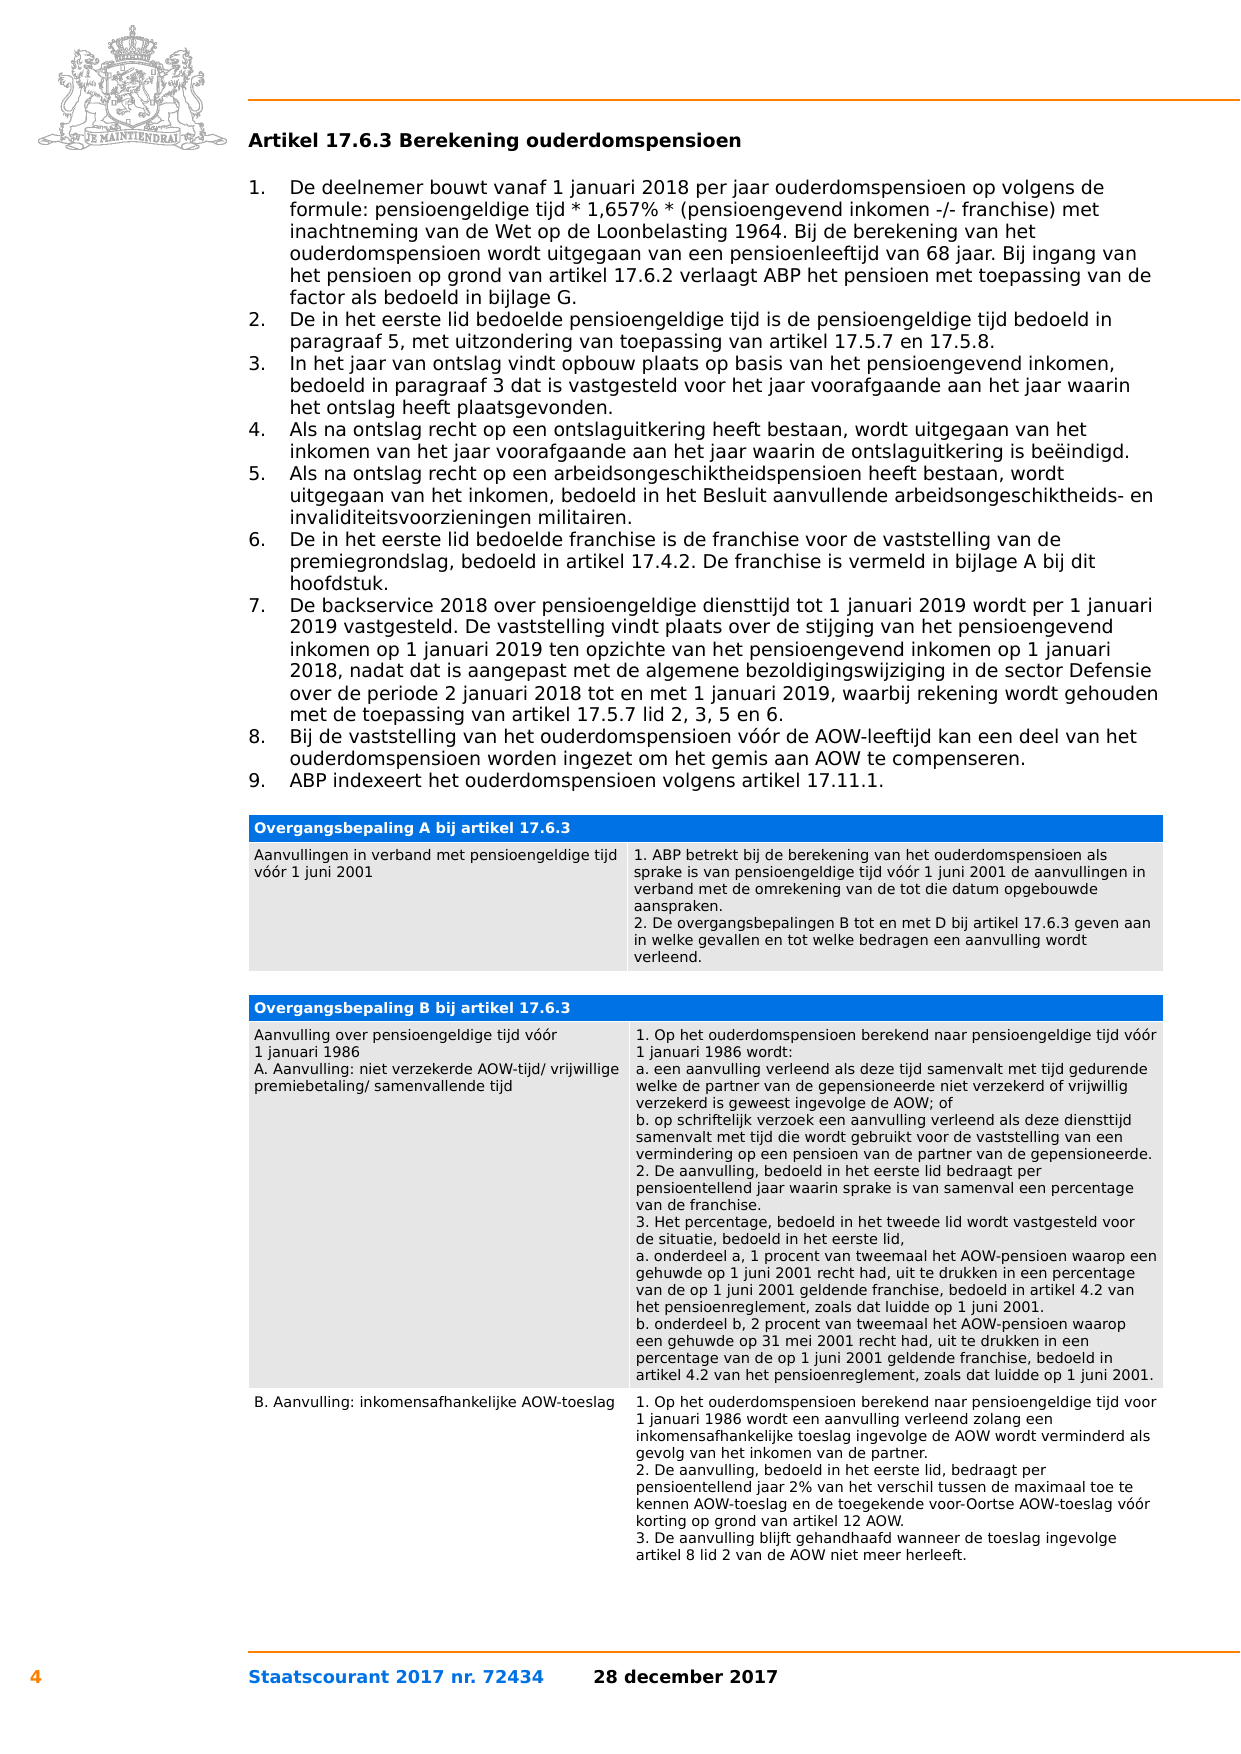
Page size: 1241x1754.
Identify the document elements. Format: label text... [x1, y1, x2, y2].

text 3. In het jaar van ontslag vindt opbouw plaats op basis van het pensioengevend inkomen, bedoeld in paragraaf 3 dat is vastgesteld voor het jaar voorafgaande aan het jaar waarin het ontslag heeft plaatsgevonden. [248, 353, 1163, 419]
text 1. De deelnemer bouwt vanaf 1 januari 2018 per jaar ouderdomspensioen op volgens de formule: pensioengeldige tijd * 1,657% * (pensioengevend inkomen -/- franchise) met inachtneming van de Wet op de Loonbelasting 1964. Bij de berekening van het ouderdomspensioen wordt uitgegaan van een pensioenleeftijd van 68 jaar. Bij ingang van het pensioen op grond van artikel 17.6.2 verlaagt ABP het pensioen met toepassing van de factor als bedoeld in bijlage G. [248, 177, 1163, 309]
table_cell Aanvulling over pensioengeldige tijd vóór 1 januari 1986 A. Aanvulling: niet verzekerde AOW-tijd/ vrijwillige premiebetaling/ samenvallende tijd [249, 1022, 629, 1388]
text 7. De backservice 2018 over pensioengeldige diensttijd tot 1 januari 2019 wordt per 1 januari 2019 vastgesteld. De vaststelling vindt plaats over de stijging van het pensioengevend inkomen op 1 januari 2019 ten opzichte van het pensioengevend inkomen op 1 januari 2018, nadat dat is aangepast met de algemene bezoldigingswijziging in de sector Defensie over de periode 2 januari 2018 tot en met 1 januari 2019, waarbij rekening wordt gehouden met de toepassing van artikel 17.5.7 lid 2, 3, 5 en 6. [248, 594, 1163, 726]
subtitle Artikel 17.6.3 Berekening ouderdomspensioen [248, 130, 1163, 152]
table_cell 1. ABP betrekt bij de berekening van het ouderdomspensioen als sprake is van pensioengeldige tijd vóór 1 juni 2001 de aanvullingen in verband met de omrekening van de tot die datum opgebouwde aanspraken. 2. De overgangsbepalingen B tot en met D bij artikel 17.6.3 geven aan in welke gevallen en tot welke bedragen een aanvulling wordt verleend. [628, 843, 1163, 971]
table_cell Aanvullingen in verband met pensioengeldige tijd vóór 1 juni 2001 [249, 843, 627, 971]
table_cell 1. Op het ouderdomspensioen berekend naar pensioengeldige tijd vóór 1 januari 1986 wordt: a. een aanvulling verleend als deze tijd samenvalt met tijd gedurende welke de partner van de gepensioneerde niet verzekerd of vrijwillig verzekerd is geweest ingevolge de AOW; of b. op schriftelijk verzoek een aanvulling verleend als deze diensttijd samenvalt met tijd die wordt gebruikt voor de vaststelling van een vermindering op een pensioen van de partner van de gepensioneerde. 2. De aanvulling, bedoeld in het eerste lid bedraagt per pensioentellend jaar waarin sprake is van samenval een percentage van de franchise. 3. Het percentage, bedoeld in het tweede lid wordt vastgesteld voor de situatie, bedoeld in het eerste lid, a. onderdeel a, 1 procent van tweemaal het AOW-pensioen waarop een gehuwde op 1 juni 2001 recht had, uit te drukken in een percentage van de op 1 juni 2001 geldende franchise, bedoeld in artikel 4.2 van het pensioenreglement, zoals dat luidde op 1 juni 2001. b. onderdeel b, 2 procent van tweemaal het AOW-pensioen waarop een gehuwde op 31 mei 2001 recht had, uit te drukken in een percentage van de op 1 juni 2001 geldende franchise, bedoeld in artikel 4.2 van het pensioenreglement, zoals dat luidde op 1 juni 2001. [630, 1022, 1163, 1388]
text 2. De in het eerste lid bedoelde pensioengeldige tijd is de pensioengeldige tijd bedoeld in paragraaf 5, met uitzondering van toepassing van artikel 17.5.7 en 17.5.8. [248, 309, 1163, 353]
table_header Overgangsbepaling A bij artikel 17.6.3 [249, 815, 1163, 842]
text 8. Bij de vaststelling van het ouderdomspensioen vóór de AOW-leeftijd kan een deel van het ouderdomspensioen worden ingezet om het gemis aan AOW te compenseren. [248, 726, 1163, 770]
text 9. ABP indexeert het ouderdomspensioen volgens artikel 17.11.1. [248, 770, 1163, 792]
picture [38, 25, 227, 150]
table_cell B. Aanvulling: inkomensafhankelijke AOW-toeslag [249, 1389, 629, 1568]
table_cell 1. Op het ouderdomspensioen berekend naar pensioengeldige tijd voor 1 januari 1986 wordt een aanvulling verleend zolang een inkomensafhankelijke toeslag ingevolge de AOW wordt verminderd als gevolg van het inkomen van de partner. 2. De aanvulling, bedoeld in het eerste lid, bedraagt per pensioentellend jaar 2% van het verschil tussen de maximaal toe te kennen AOW-toeslag en de toegekende voor-Oortse AOW-toeslag vóór korting op grond van artikel 12 AOW. 3. De aanvulling blijft gehandhaafd wanneer de toeslag ingevolge artikel 8 lid 2 van de AOW niet meer herleeft. [630, 1389, 1163, 1568]
text 6. De in het eerste lid bedoelde franchise is de franchise voor de vaststelling van de premiegrondslag, bedoeld in artikel 17.4.2. De franchise is vermeld in bijlage A bij dit hoofdstuk. [248, 528, 1163, 594]
text 4. Als na ontslag recht op een ontslaguitkering heeft bestaan, wordt uitgegaan van het inkomen van het jaar voorafgaande aan het jaar waarin de ontslaguitkering is beëindigd. [248, 419, 1163, 463]
text 5. Als na ontslag recht op een arbeidsongeschiktheidspensioen heeft bestaan, wordt uitgegaan van het inkomen, bedoeld in het Besluit aanvullende arbeidsongeschiktheids- en invaliditeitsvoorzieningen militairen. [248, 463, 1163, 528]
table_header Overgangsbepaling B bij artikel 17.6.3 [249, 995, 1163, 1021]
